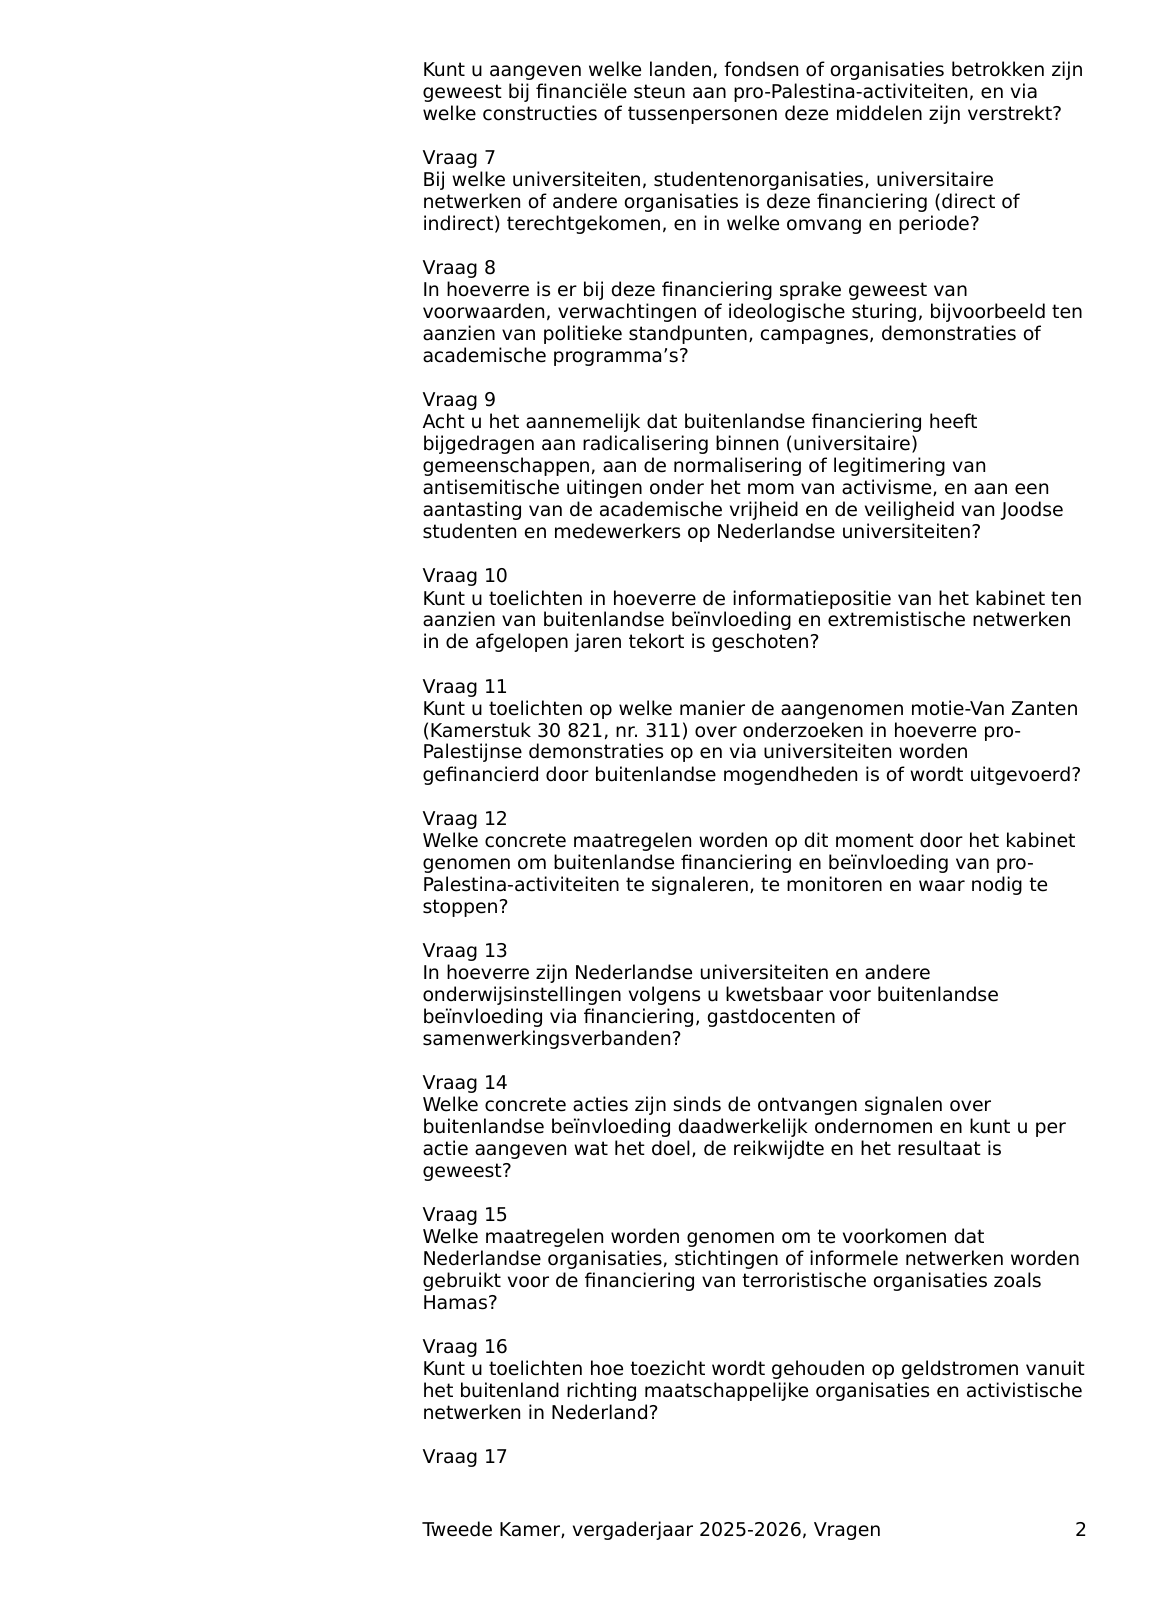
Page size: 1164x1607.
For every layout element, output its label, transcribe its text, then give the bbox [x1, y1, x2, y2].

text Vraag 12 [422, 808, 1087, 829]
text Kunt u toelichten in hoeverre de informatiepositie van het kabinet ten aanzien van buitenlandse beïnvloeding en extremistische netwerken in de afgelopen jaren tekort is geschoten? [422, 587, 1087, 653]
text Vraag 14 [422, 1072, 1087, 1094]
text Kunt u aangeven welke landen, fondsen of organisaties betrokken zijn geweest bij financiële steun aan pro-Palestina-activiteiten, en via welke constructies of tussenpersonen deze middelen zijn verstrekt? [422, 59, 1087, 125]
text Kunt u toelichten hoe toezicht wordt gehouden op geldstromen vanuit het buitenland richting maatschappelijke organisaties en activistische netwerken in Nederland? [422, 1358, 1087, 1424]
text Welke maatregelen worden genomen om te voorkomen dat Nederlandse organisaties, stichtingen of informele netwerken worden gebruikt voor de financiering van terroristische organisaties zoals Hamas? [422, 1226, 1087, 1314]
text Vraag 17 [422, 1446, 1087, 1468]
text In hoeverre zijn Nederlandse universiteiten en andere onderwijsinstellingen volgens u kwetsbaar voor buitenlandse beïnvloeding via financiering, gastdocenten of samenwerkingsverbanden? [422, 962, 1087, 1049]
text Vraag 15 [422, 1204, 1087, 1226]
text Vraag 13 [422, 940, 1087, 962]
text Vraag 16 [422, 1336, 1087, 1358]
text Vraag 9 [422, 389, 1087, 411]
text Acht u het aannemelijk dat buitenlandse financiering heeft bijgedragen aan radicalisering binnen (universitaire) gemeenschappen, aan de normalisering of legitimering van antisemitische uitingen onder het mom van activisme, en aan een aantasting van de academische vrijheid en de veiligheid van Joodse studenten en medewerkers op Nederlandse universiteiten? [422, 411, 1087, 543]
text Kunt u toelichten op welke manier de aangenomen motie-Van Zanten (Kamerstuk 30 821, nr. 311) over onderzoeken in hoeverre pro-Palestijnse demonstraties op en via universiteiten worden gefinancierd door buitenlandse mogendheden is of wordt uitgevoerd? [422, 697, 1087, 785]
text Welke concrete acties zijn sinds de ontvangen signalen over buitenlandse beïnvloeding daadwerkelijk ondernomen en kunt u per actie aangeven wat het doel, de reikwijdte en het resultaat is geweest? [422, 1094, 1087, 1182]
text In hoeverre is er bij deze financiering sprake geweest van voorwaarden, verwachtingen of ideologische sturing, bijvoorbeeld ten aanzien van politieke standpunten, campagnes, demonstraties of academische programma’s? [422, 279, 1087, 367]
text Vraag 11 [422, 676, 1087, 697]
text Vraag 8 [422, 257, 1087, 279]
text Bij welke universiteiten, studentenorganisaties, universitaire netwerken of andere organisaties is deze financiering (direct of indirect) terechtgekomen, en in welke omvang en periode? [422, 169, 1087, 235]
text Welke concrete maatregelen worden op dit moment door het kabinet genomen om buitenlandse financiering en beïnvloeding van pro-Palestina-activiteiten te signaleren, te monitoren en waar nodig te stoppen? [422, 829, 1087, 917]
text Vraag 10 [422, 565, 1087, 587]
text Vraag 7 [422, 147, 1087, 169]
